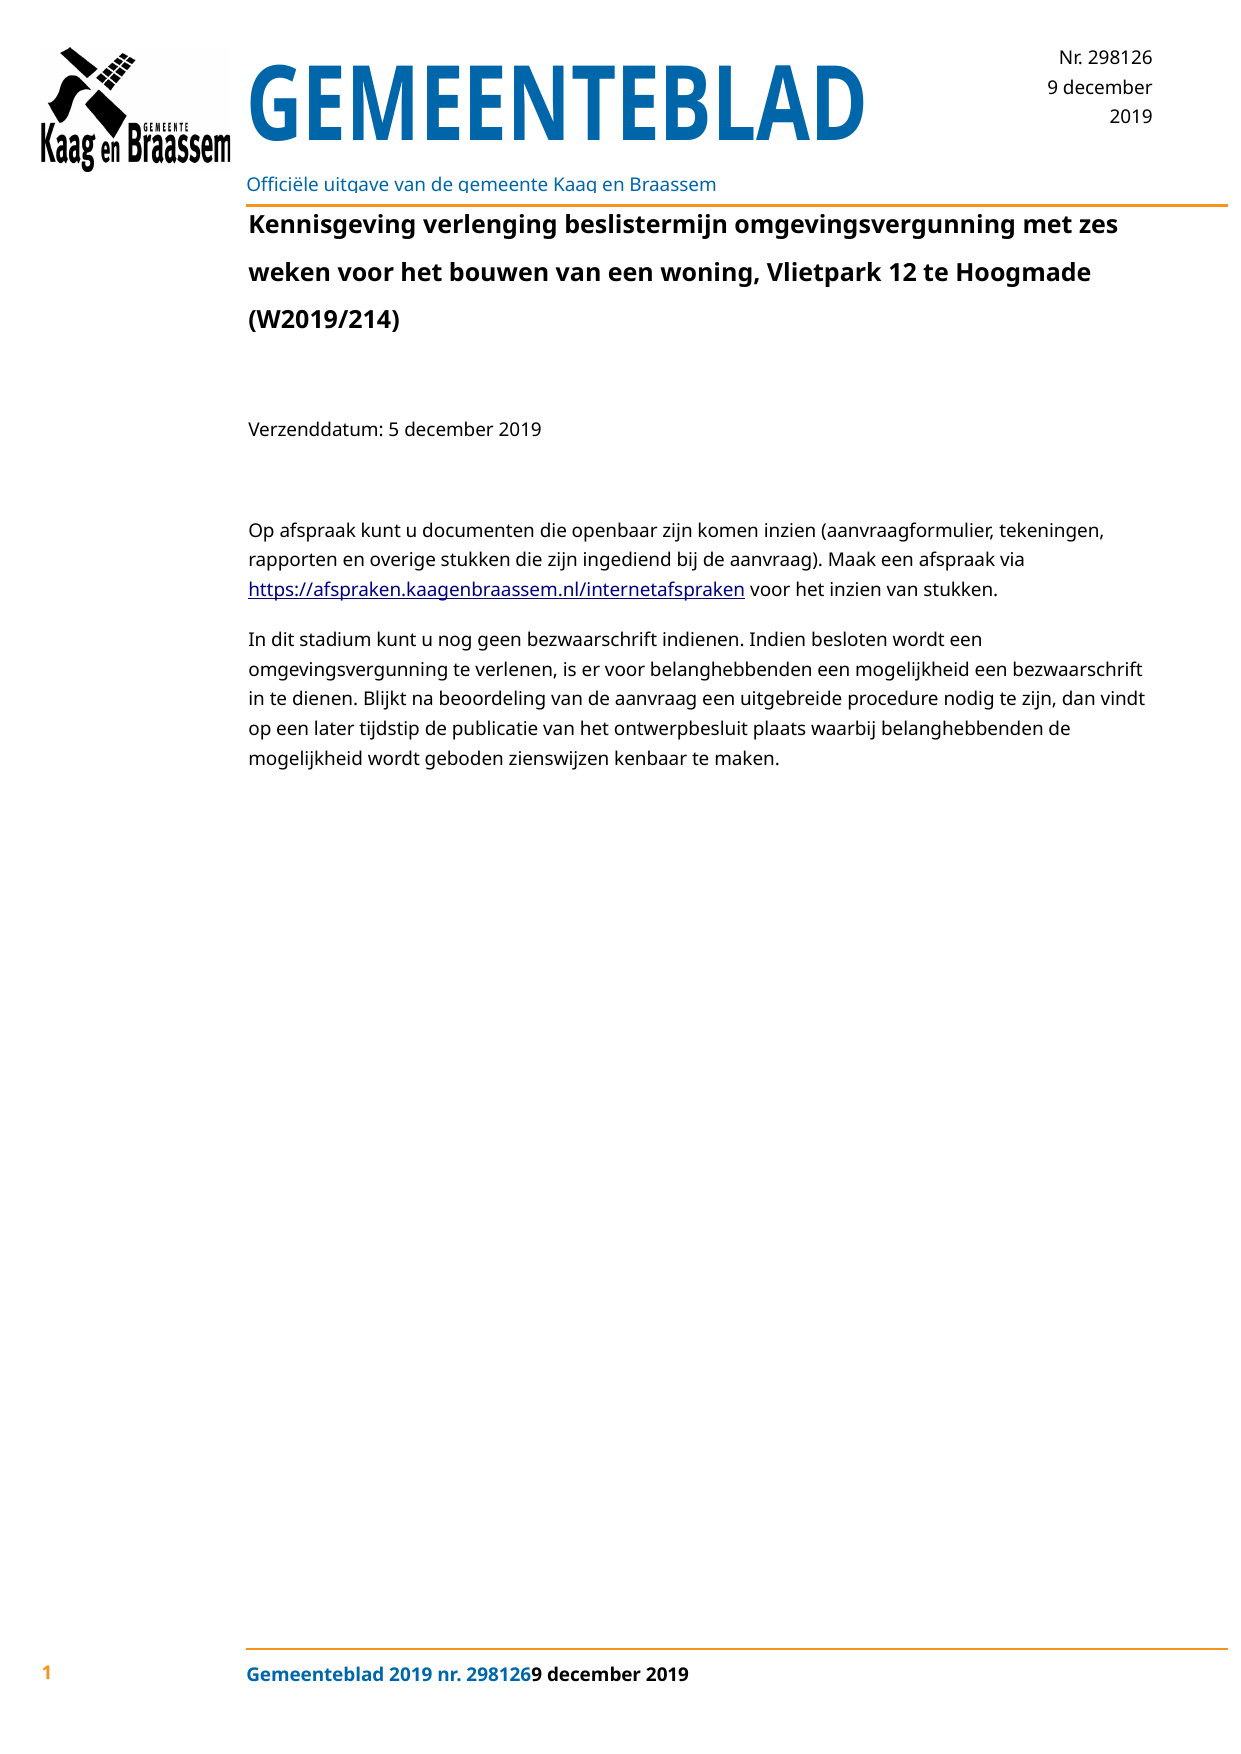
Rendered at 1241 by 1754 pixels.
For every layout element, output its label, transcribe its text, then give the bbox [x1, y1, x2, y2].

picture [41, 47, 231, 172]
text In dit stadium kunt u nog geen bezwaarschrift indienen. Indien besloten wordt een omgevingsvergunning te verlenen, is er voor belanghebbenden een mogelijkheid een bezwaarschrift in te dienen. Blijkt na beoordeling van de aanvraag een uitgebreide procedure nodig te zijn, dan vindt op een later tijdstip de publicatie van het ontwerpbesluit plaats waarbij belanghebbenden de mogelijkheid wordt geboden zienswijzen kenbaar te maken. [248, 626, 1152, 770]
text Op afspraak kunt u documenten die openbaar zijn komen inzien (aanvraagformulier, tekeningen, rapporten en overige stukken die zijn ingediend bij de aanvraag). Maak een afspraak via https://afspraken.kaagenbraassem.nl/internetafspraken voor het inzien van stukken. [248, 517, 1152, 602]
text Kennisgeving verlenging beslistermijn omgevingsvergunning met zes weken voor het bouwen van een woning, Vlietpark 12 te Hoogmade (W2019/214) [248, 207, 1152, 336]
text Verzenddatum: 5 december 2019 [248, 416, 1152, 442]
